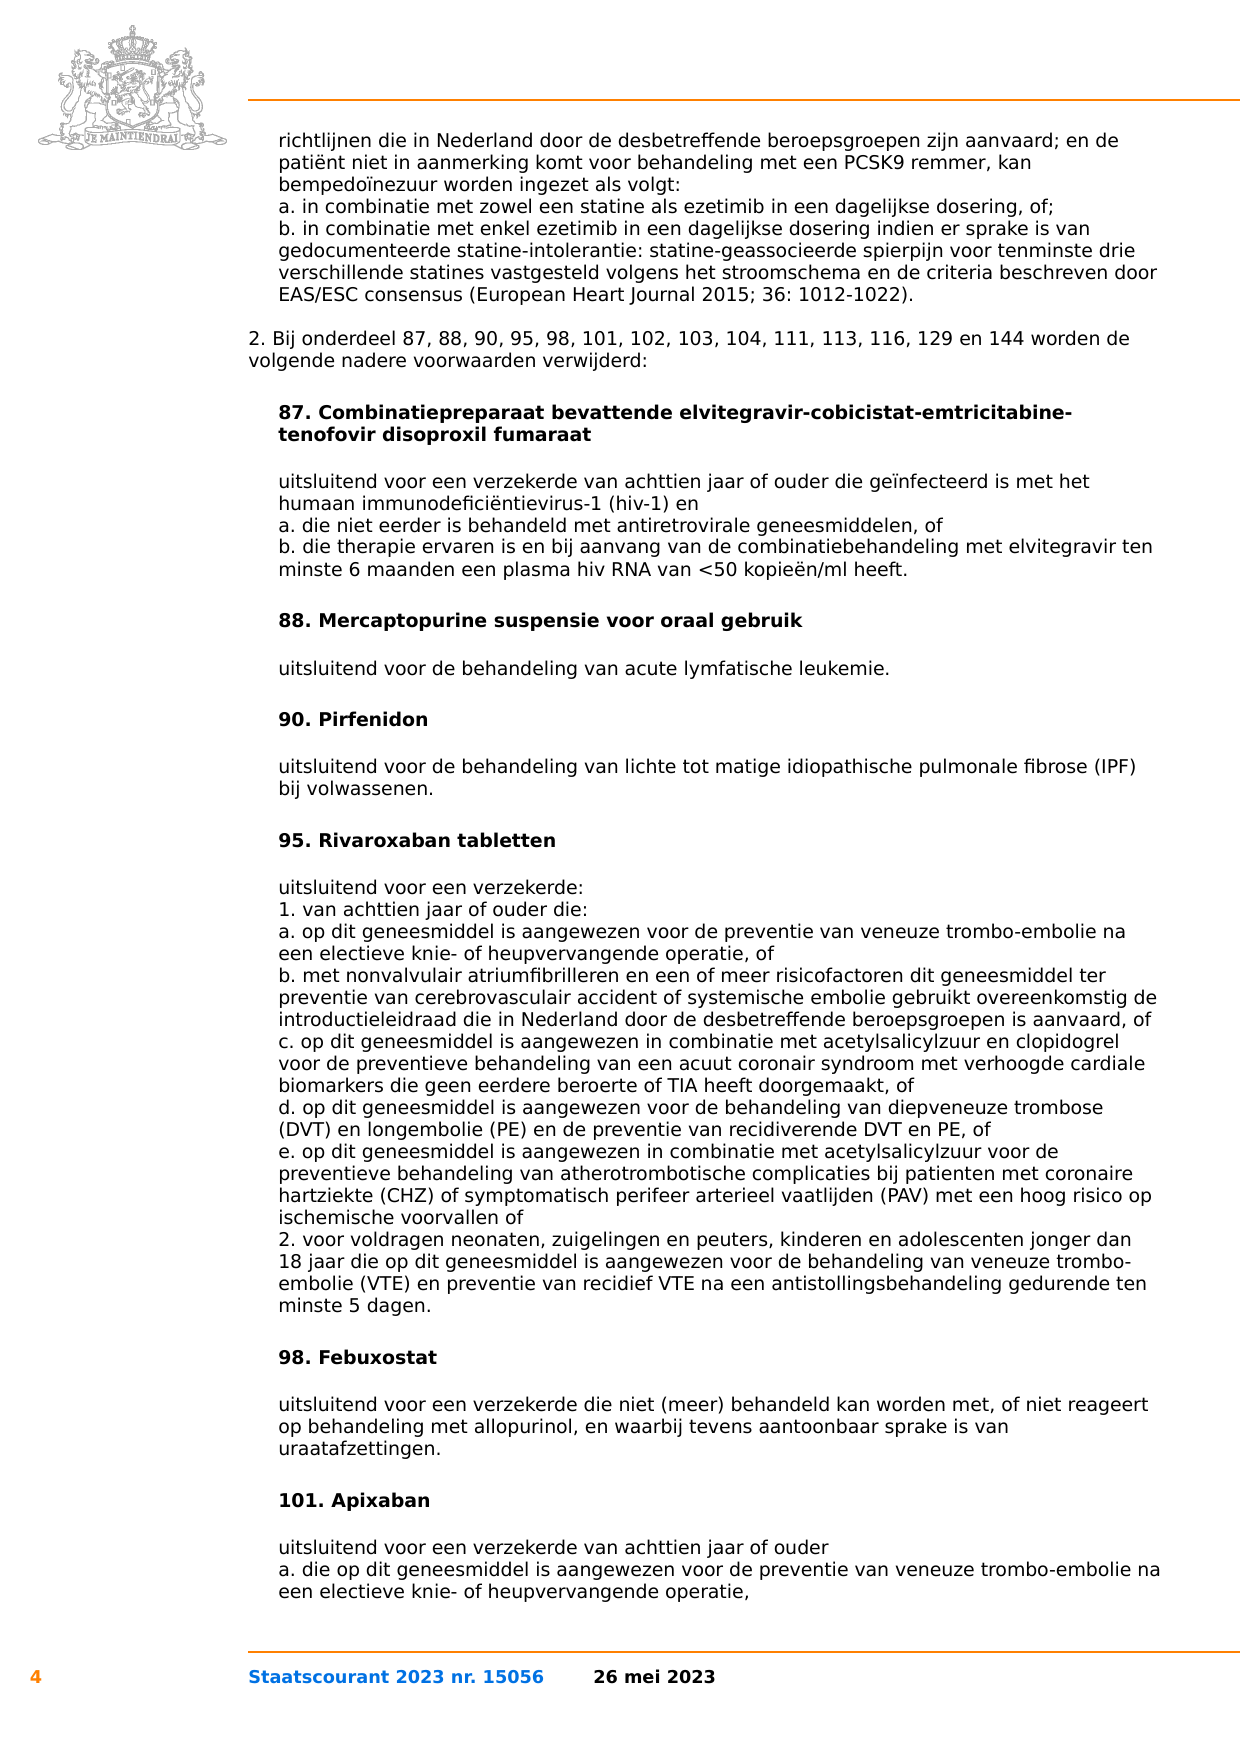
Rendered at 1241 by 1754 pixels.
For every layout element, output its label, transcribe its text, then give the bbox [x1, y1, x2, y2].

text uitsluitend voor een verzekerde van achttien jaar of ouder [278, 1537, 1163, 1559]
subtitle 101. Apixaban [278, 1490, 1163, 1512]
text 2. Bij onderdeel 87, 88, 90, 95, 98, 101, 102, 103, 104, 111, 113, 116, 129 en 144 worden de volgende nadere voorwaarden verwijderd: [248, 328, 1163, 372]
text 1. van achttien jaar of ouder die: [278, 899, 1163, 921]
text b. in combinatie met enkel ezetimib in een dagelijkse dosering indien er sprake is van gedocumenteerde statine-intolerantie: statine-geassocieerde spierpijn voor tenminste drie verschillende statines vastgesteld volgens het stroomschema en de criteria beschreven door EAS/ESC consensus (European Heart Journal 2015; 36: 1012-1022). [278, 218, 1163, 306]
text a. op dit geneesmiddel is aangewezen voor de preventie van veneuze trombo-embolie na een electieve knie- of heupvervangende operatie, of [278, 921, 1163, 965]
text b. met nonvalvulair atriumfibrilleren en een of meer risicofactoren dit geneesmiddel ter preventie van cerebrovasculair accident of systemische embolie gebruikt overeenkomstig de introductieleidraad die in Nederland door de desbetreffende beroepsgroepen is aanvaard, of [278, 965, 1163, 1031]
subtitle 95. Rivaroxaban tabletten [278, 830, 1163, 852]
picture [38, 25, 227, 150]
text 2. voor voldragen neonaten, zuigelingen en peuters, kinderen en adolescenten jonger dan 18 jaar die op dit geneesmiddel is aangewezen voor de behandeling van veneuze trombo-embolie (VTE) en preventie van recidief VTE na een antistollingsbehandeling gedurende ten minste 5 dagen. [278, 1229, 1163, 1317]
subtitle 87. Combinatiepreparaat bevattende elvitegravir-cobicistat-emtricitabine-tenofovir disoproxil fumaraat [278, 402, 1163, 446]
text b. die therapie ervaren is en bij aanvang van de combinatiebehandeling met elvitegravir ten minste 6 maanden een plasma hiv RNA van <50 kopieën/ml heeft. [278, 536, 1163, 580]
subtitle 98. Febuxostat [278, 1347, 1163, 1369]
text c. op dit geneesmiddel is aangewezen in combinatie met acetylsalicylzuur en clopidogrel voor de preventieve behandeling van een acuut coronair syndroom met verhoogde cardiale biomarkers die geen eerdere beroerte of TIA heeft doorgemaakt, of [278, 1031, 1163, 1097]
text uitsluitend voor een verzekerde die niet (meer) behandeld kan worden met, of niet reageert op behandeling met allopurinol, en waarbij tevens aantoonbaar sprake is van uraatafzettingen. [278, 1394, 1163, 1460]
text uitsluitend voor de behandeling van acute lymfatische leukemie. [278, 657, 1163, 679]
text e. op dit geneesmiddel is aangewezen in combinatie met acetylsalicylzuur voor de preventieve behandeling van atherotrombotische complicaties bij patienten met coronaire hartziekte (CHZ) of symptomatisch perifeer arterieel vaatlijden (PAV) met een hoog risico op ischemische voorvallen of [278, 1141, 1163, 1229]
text uitsluitend voor een verzekerde: [278, 877, 1163, 899]
text a. die op dit geneesmiddel is aangewezen voor de preventie van veneuze trombo-embolie na een electieve knie- of heupvervangende operatie, [278, 1559, 1163, 1603]
text a. die niet eerder is behandeld met antiretrovirale geneesmiddelen, of [278, 514, 1163, 536]
text uitsluitend voor een verzekerde van achttien jaar of ouder die geïnfecteerd is met het humaan immunodeficiëntievirus-1 (hiv-1) en [278, 471, 1163, 514]
subtitle 90. Pirfenidon [278, 709, 1163, 731]
text d. op dit geneesmiddel is aangewezen voor de behandeling van diepveneuze trombose (DVT) en longembolie (PE) en de preventie van recidiverende DVT en PE, of [278, 1097, 1163, 1141]
text richtlijnen die in Nederland door de desbetreffende beroepsgroepen zijn aanvaard; en de patiënt niet in aanmerking komt voor behandeling met een PCSK9 remmer, kan bempedoïnezuur worden ingezet als volgt: [278, 130, 1163, 196]
text uitsluitend voor de behandeling van lichte tot matige idiopathische pulmonale fibrose (IPF) bij volwassenen. [278, 756, 1163, 800]
subtitle 88. Mercaptopurine suspensie voor oraal gebruik [278, 610, 1163, 632]
text a. in combinatie met zowel een statine als ezetimib in een dagelijkse dosering, of; [278, 196, 1163, 218]
